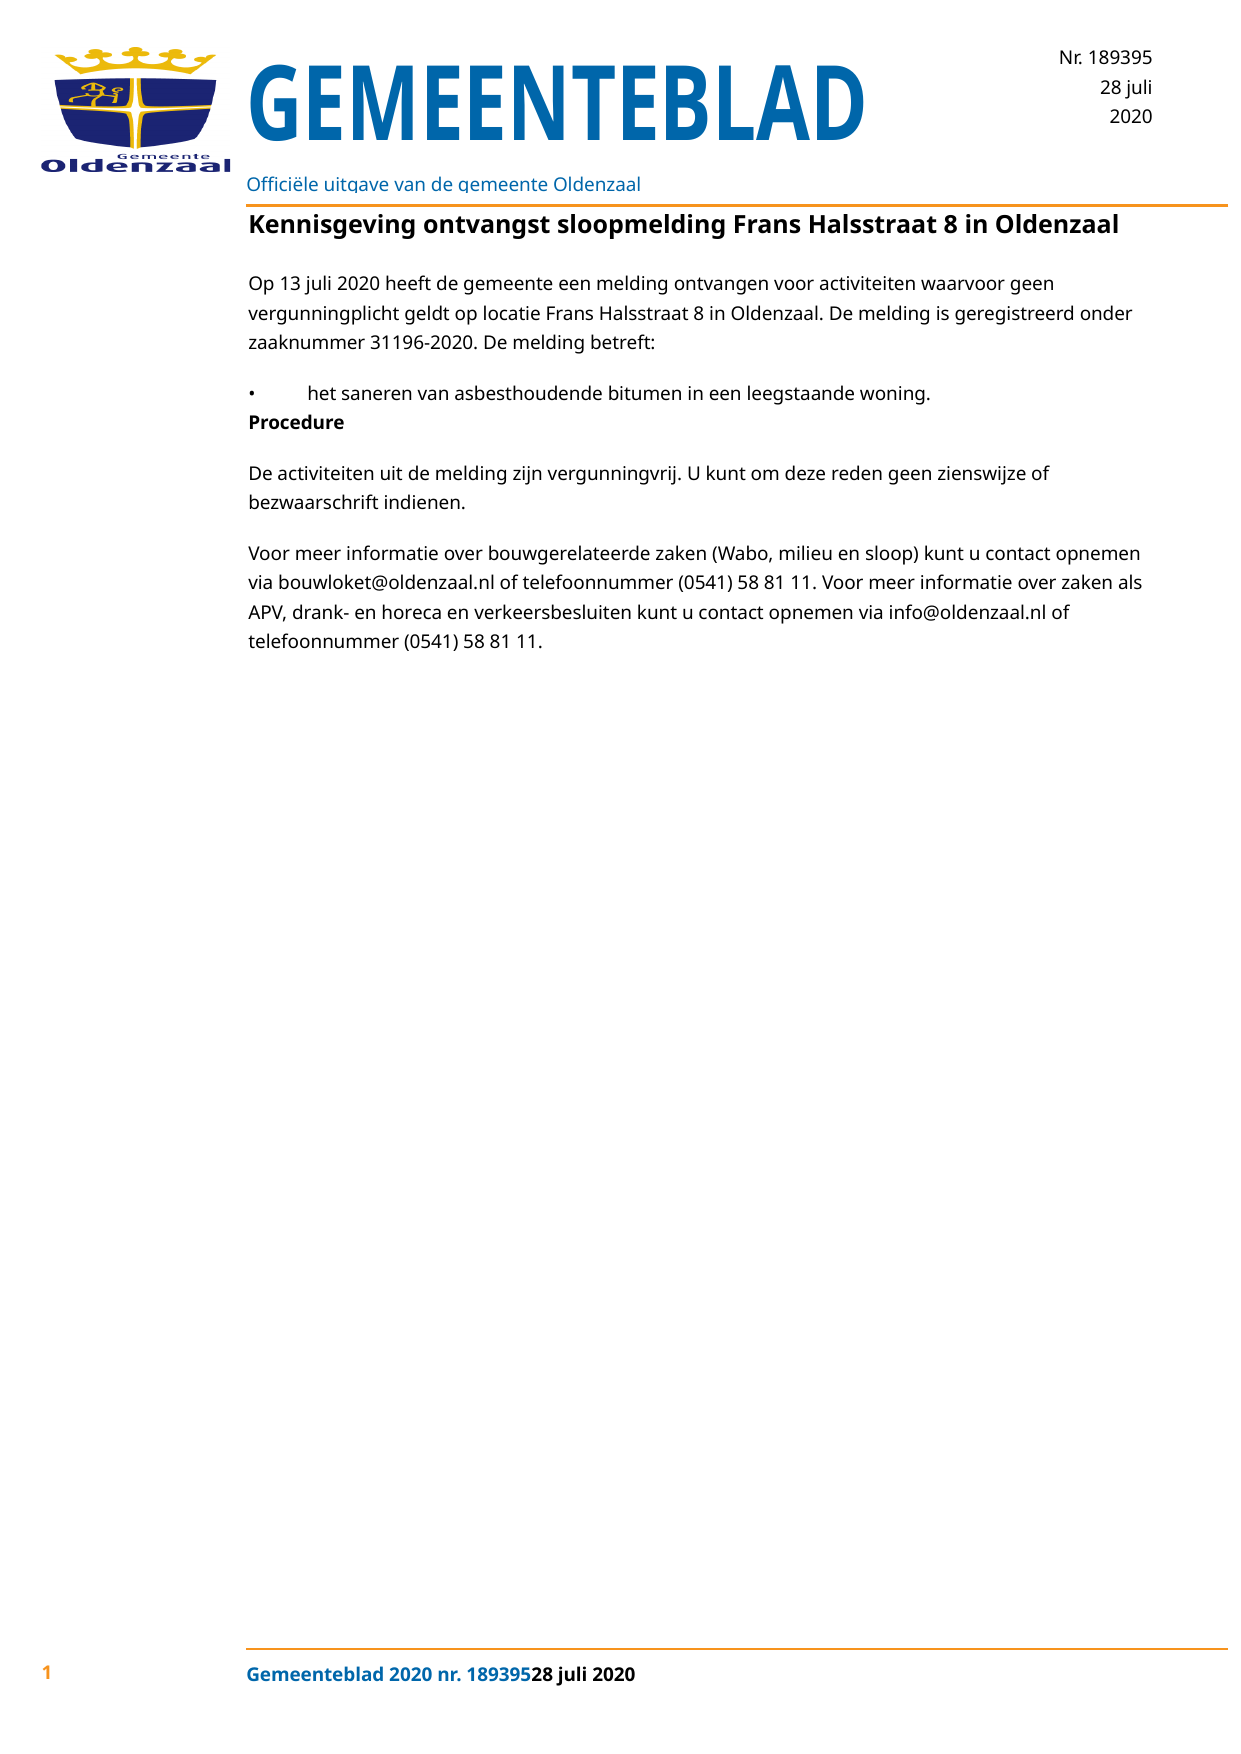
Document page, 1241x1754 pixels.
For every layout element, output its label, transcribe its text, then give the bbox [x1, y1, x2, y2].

text De activiteiten uit de melding zijn vergunningvrij. U kunt om deze reden geen zienswijze of bezwaarschrift indienen. [248, 460, 1152, 515]
text Voor meer informatie over bouwgerelateerde zaken (Wabo, milieu en sloop) kunt u contact opnemen via bouwloket@oldenzaal.nl of telefoonnummer (0541) 58 81 11. Voor meer informatie over zaken als APV, drank- en horeca en verkeersbesluiten kunt u contact opnemen via info@oldenzaal.nl of telefoonnummer (0541) 58 81 11. [248, 540, 1152, 654]
text Procedure [248, 409, 1152, 435]
text Kennisgeving ontvangst sloopmelding Frans Halsstraat 8 in Oldenzaal [248, 207, 1152, 241]
picture [41, 47, 231, 172]
text Op 13 juli 2020 heeft de gemeente een melding ontvangen voor activiteiten waarvoor geen vergunningplicht geldt op locatie Frans Halsstraat 8 in Oldenzaal. De melding is geregistreerd onder zaaknummer 31196-2020. De melding betreft: [248, 270, 1152, 355]
list het saneren van asbesthoudende bitumen in een leegstaande woning. [248, 380, 1152, 406]
